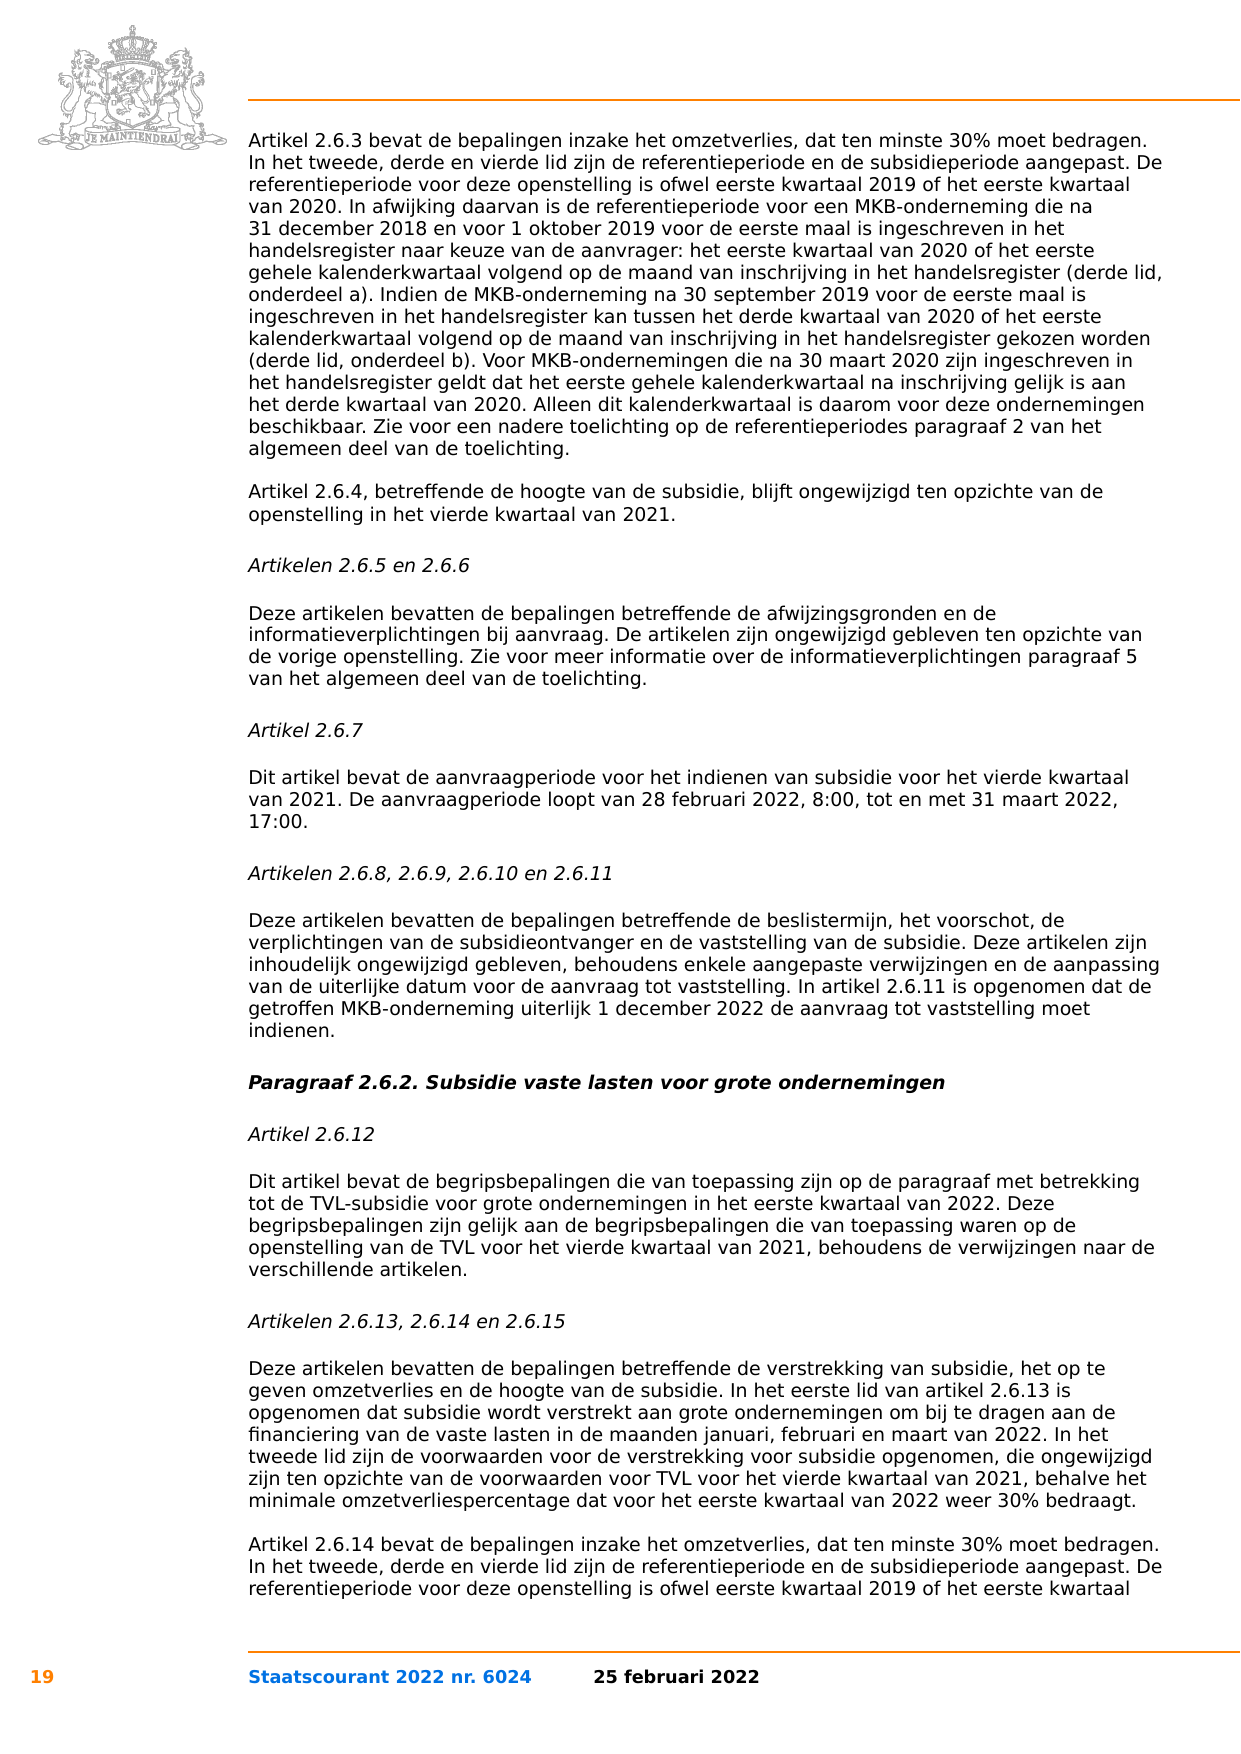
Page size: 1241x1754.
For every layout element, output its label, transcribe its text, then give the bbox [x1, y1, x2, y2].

text Dit artikel bevat de aanvraagperiode voor het indienen van subsidie voor het vierde kwartaal van 2021. De aanvraagperiode loopt van 28 februari 2022, 8:00, tot en met 31 maart 2022, 17:00. [248, 767, 1163, 833]
text Artikel 2.6.14 bevat de bepalingen inzake het omzetverlies, dat ten minste 30% moet bedragen. In het tweede, derde en vierde lid zijn de referentieperiode en de subsidieperiode aangepast. De referentieperiode voor deze openstelling is ofwel eerste kwartaal 2019 of het eerste kwartaal [248, 1534, 1163, 1599]
subtitle Artikel 2.6.12 [248, 1124, 1163, 1146]
text Dit artikel bevat de begripsbepalingen die van toepassing zijn op de paragraaf met betrekking tot de TVL-subsidie voor grote ondernemingen in het eerste kwartaal van 2022. Deze begripsbepalingen zijn gelijk aan de begripsbepalingen die van toepassing waren op de openstelling van de TVL voor het vierde kwartaal van 2021, behoudens de verwijzingen naar de verschillende artikelen. [248, 1171, 1163, 1281]
text Deze artikelen bevatten de bepalingen betreffende de beslistermijn, het voorschot, de verplichtingen van de subsidieontvanger en de vaststelling van de subsidie. Deze artikelen zijn inhoudelijk ongewijzigd gebleven, behoudens enkele aangepaste verwijzingen en de aanpassing van de uiterlijke datum voor de aanvraag tot vaststelling. In artikel 2.6.11 is opgenomen dat de getroffen MKB-onderneming uiterlijk 1 december 2022 de aanvraag tot vaststelling moet indienen. [248, 910, 1163, 1042]
subtitle Artikel 2.6.7 [248, 720, 1163, 742]
subtitle Paragraaf 2.6.2. Subsidie vaste lasten voor grote ondernemingen [248, 1072, 1163, 1094]
text Deze artikelen bevatten de bepalingen betreffende de afwijzingsgronden en de informatieverplichtingen bij aanvraag. De artikelen zijn ongewijzigd gebleven ten opzichte van de vorige openstelling. Zie voor meer informatie over de informatieverplichtingen paragraaf 5 van het algemeen deel van de toelichting. [248, 602, 1163, 690]
text Artikel 2.6.4, betreffende de hoogte van de subsidie, blijft ongewijzigd ten opzichte van de openstelling in het vierde kwartaal van 2021. [248, 481, 1163, 525]
text Artikel 2.6.3 bevat de bepalingen inzake het omzetverlies, dat ten minste 30% moet bedragen. In het tweede, derde en vierde lid zijn de referentieperiode en de subsidieperiode aangepast. De referentieperiode voor deze openstelling is ofwel eerste kwartaal 2019 of het eerste kwartaal van 2020. In afwijking daarvan is de referentieperiode voor een MKB-onderneming die na 31 december 2018 en voor 1 oktober 2019 voor de eerste maal is ingeschreven in het handelsregister naar keuze van de aanvrager: het eerste kwartaal van 2020 of het eerste gehele kalenderkwartaal volgend op de maand van inschrijving in het handelsregister (derde lid, onderdeel a). Indien de MKB-onderneming na 30 september 2019 voor de eerste maal is ingeschreven in het handelsregister kan tussen het derde kwartaal van 2020 of het eerste kalenderkwartaal volgend op de maand van inschrijving in het handelsregister gekozen worden (derde lid, onderdeel b). Voor MKB-ondernemingen die na 30 maart 2020 zijn ingeschreven in het handelsregister geldt dat het eerste gehele kalenderkwartaal na inschrijving gelijk is aan het derde kwartaal van 2020. Alleen dit kalenderkwartaal is daarom voor deze ondernemingen beschikbaar. Zie voor een nadere toelichting op de referentieperiodes paragraaf 2 van het algemeen deel van de toelichting. [248, 130, 1163, 459]
picture [38, 25, 227, 150]
subtitle Artikelen 2.6.8, 2.6.9, 2.6.10 en 2.6.11 [248, 863, 1163, 885]
subtitle Artikelen 2.6.5 en 2.6.6 [248, 555, 1163, 577]
subtitle Artikelen 2.6.13, 2.6.14 en 2.6.15 [248, 1311, 1163, 1333]
text Deze artikelen bevatten de bepalingen betreffende de verstrekking van subsidie, het op te geven omzetverlies en de hoogte van de subsidie. In het eerste lid van artikel 2.6.13 is opgenomen dat subsidie wordt verstrekt aan grote ondernemingen om bij te dragen aan de financiering van de vaste lasten in de maanden januari, februari en maart van 2022. In het tweede lid zijn de voorwaarden voor de verstrekking voor subsidie opgenomen, die ongewijzigd zijn ten opzichte van de voorwaarden voor TVL voor het vierde kwartaal van 2021, behalve het minimale omzetverliespercentage dat voor het eerste kwartaal van 2022 weer 30% bedraagt. [248, 1358, 1163, 1512]
